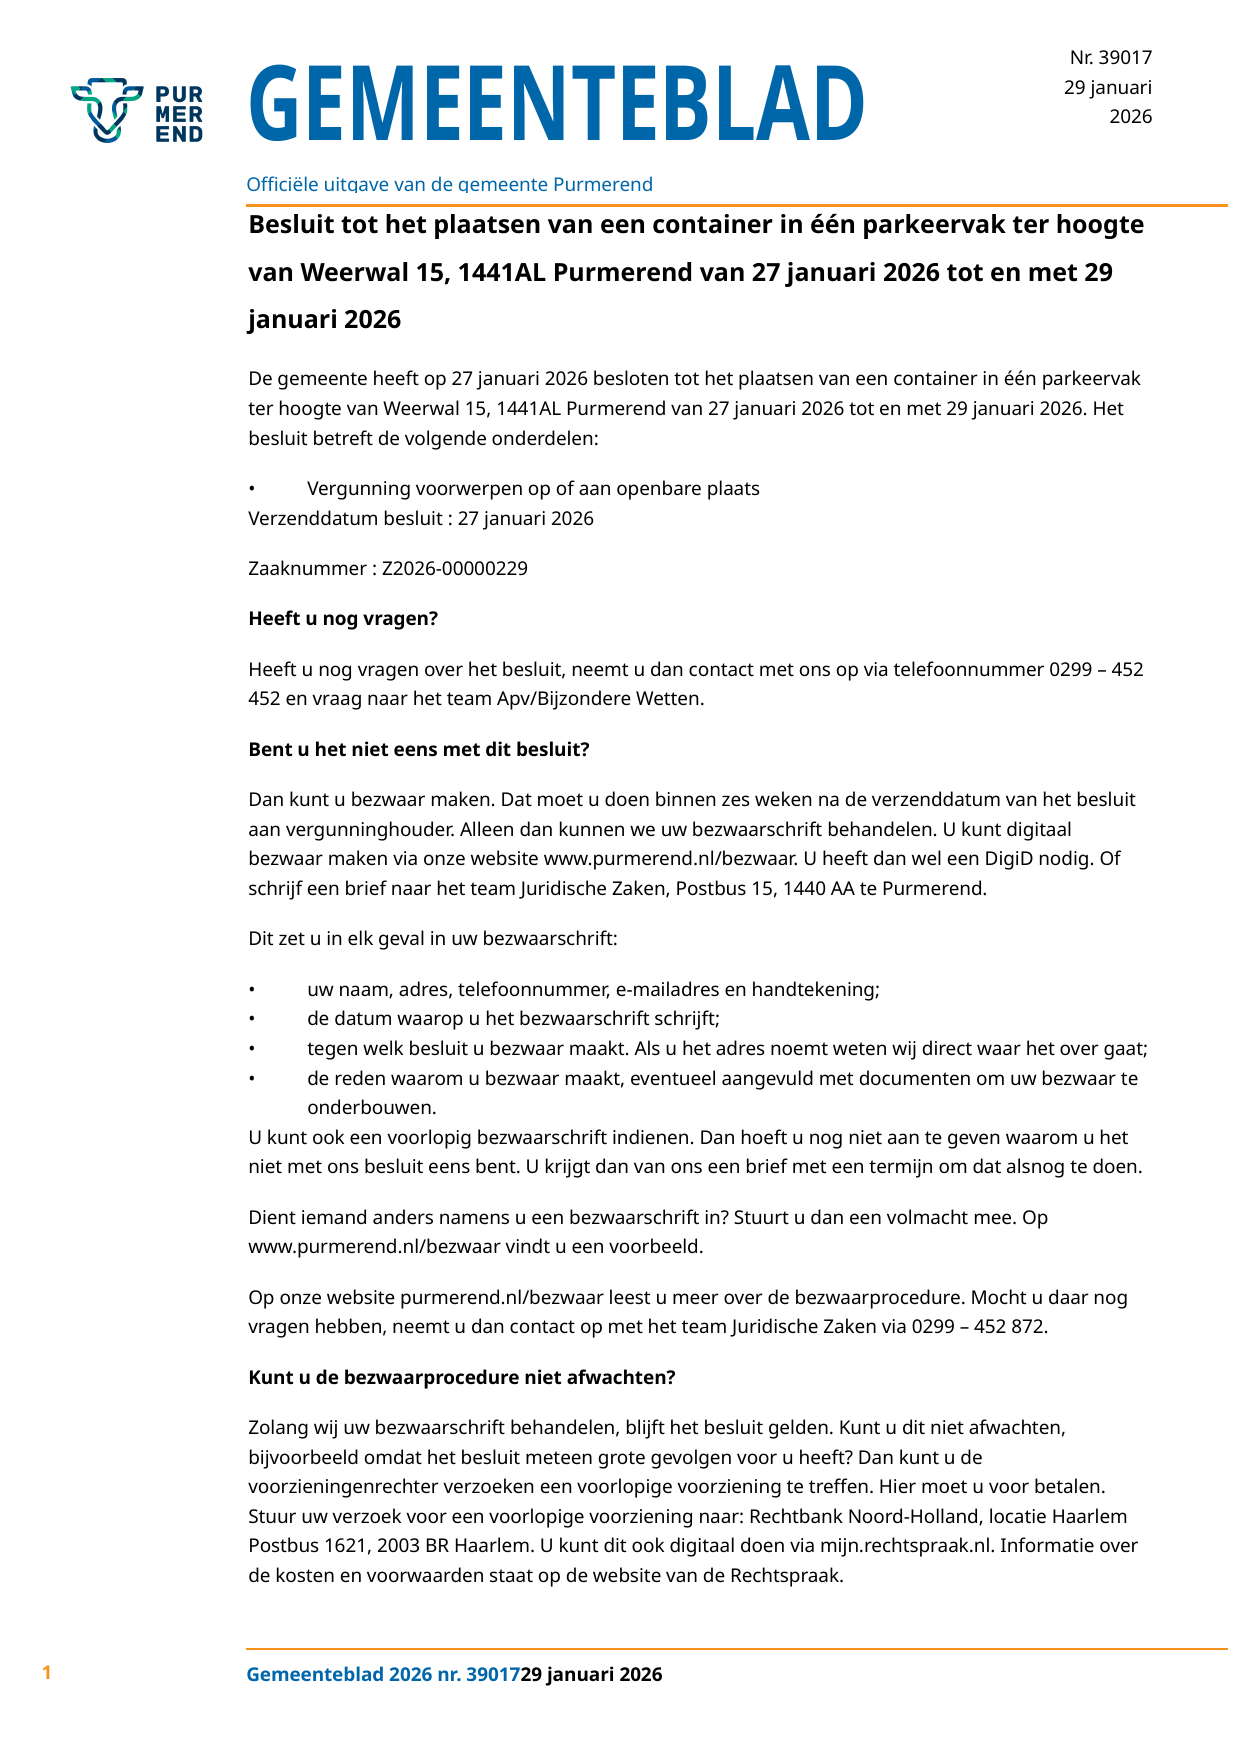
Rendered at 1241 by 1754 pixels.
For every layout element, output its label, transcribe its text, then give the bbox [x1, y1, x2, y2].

text Zaaknummer : Z2026-00000229 [248, 555, 1152, 581]
list uw naam, adres, telefoonnummer, e-mailadres en handtekening; [248, 976, 1152, 1002]
text De gemeente heeft op 27 januari 2026 besloten tot het plaatsen van een container in één parkeervak ter hoogte van Weerwal 15, 1441AL Purmerend van 27 januari 2026 tot en met 29 januari 2026. Het besluit betreft de volgende onderdelen: [248, 366, 1152, 450]
text Besluit tot het plaatsen van een container in één parkeervak ter hoogte van Weerwal 15, 1441AL Purmerend van 27 januari 2026 tot en met 29 januari 2026 [248, 207, 1152, 336]
text Heeft u nog vragen? [248, 606, 1152, 631]
text Heeft u nog vragen over het besluit, neemt u dan contact met ons op via telefoonnummer 0299 – 452 452 en vraag naar het team Apv/Bijzondere Wetten. [248, 656, 1152, 711]
text U kunt ook een voorlopig bezwaarschrift indienen. Dan hoeft u nog niet aan te geven waarom u het niet met ons besluit eens bent. U krijgt dan van ons een brief met een termijn om dat alsnog te doen. [248, 1124, 1152, 1179]
list tegen welk besluit u bezwaar maakt. Als u het adres noemt weten wij direct waar het over gaat; [248, 1035, 1152, 1061]
list Vergunning voorwerpen op of aan openbare plaats [248, 475, 1152, 501]
text Bent u het niet eens met dit besluit? [248, 736, 1152, 762]
text Kunt u de bezwaarprocedure niet afwachten? [248, 1364, 1152, 1389]
text Verzenddatum besluit : 27 januari 2026 [248, 505, 1152, 530]
text Dan kunt u bezwaar maken. Dat moet u doen binnen zes weken na de verzenddatum van het besluit aan vergunninghouder. Alleen dan kunnen we uw bezwaarschrift behandelen. U kunt digitaal bezwaar maken via onze website www.purmerend.nl/bezwaar. U heeft dan wel een DigiD nodig. Of schrijf een brief naar het team Juridische Zaken, Postbus 15, 1440 AA te Purmerend. [248, 786, 1152, 901]
text Dit zet u in elk geval in uw bezwaarschrift: [248, 926, 1152, 951]
picture [41, 47, 231, 172]
text Dient iemand anders namens u een bezwaarschrift in? Stuurt u dan een volmacht mee. Op www.purmerend.nl/bezwaar vindt u een voorbeeld. [248, 1204, 1152, 1259]
list de datum waarop u het bezwaarschrift schrijft; [248, 1006, 1152, 1031]
text Op onze website purmerend.nl/bezwaar leest u meer over de bezwaarprocedure. Mocht u daar nog vragen hebben, neemt u dan contact op met het team Juridische Zaken via 0299 – 452 872. [248, 1284, 1152, 1339]
text Zolang wij uw bezwaarschrift behandelen, blijft het besluit gelden. Kunt u dit niet afwachten, bijvoorbeeld omdat het besluit meteen grote gevolgen voor u heeft? Dan kunt u de voorzieningenrechter verzoeken een voorlopige voorziening te treffen. Hier moet u voor betalen. Stuur uw verzoek voor een voorlopige voorziening naar: Rechtbank Noord-Holland, locatie Haarlem Postbus 1621, 2003 BR Haarlem. U kunt dit ook digitaal doen via mijn.rechtspraak.nl. Informatie over de kosten en voorwaarden staat op de website van de Rechtspraak. [248, 1414, 1152, 1588]
list de reden waarom u bezwaar maakt, eventueel aangevuld met documenten om uw bezwaar te onderbouwen. [248, 1065, 1152, 1120]
